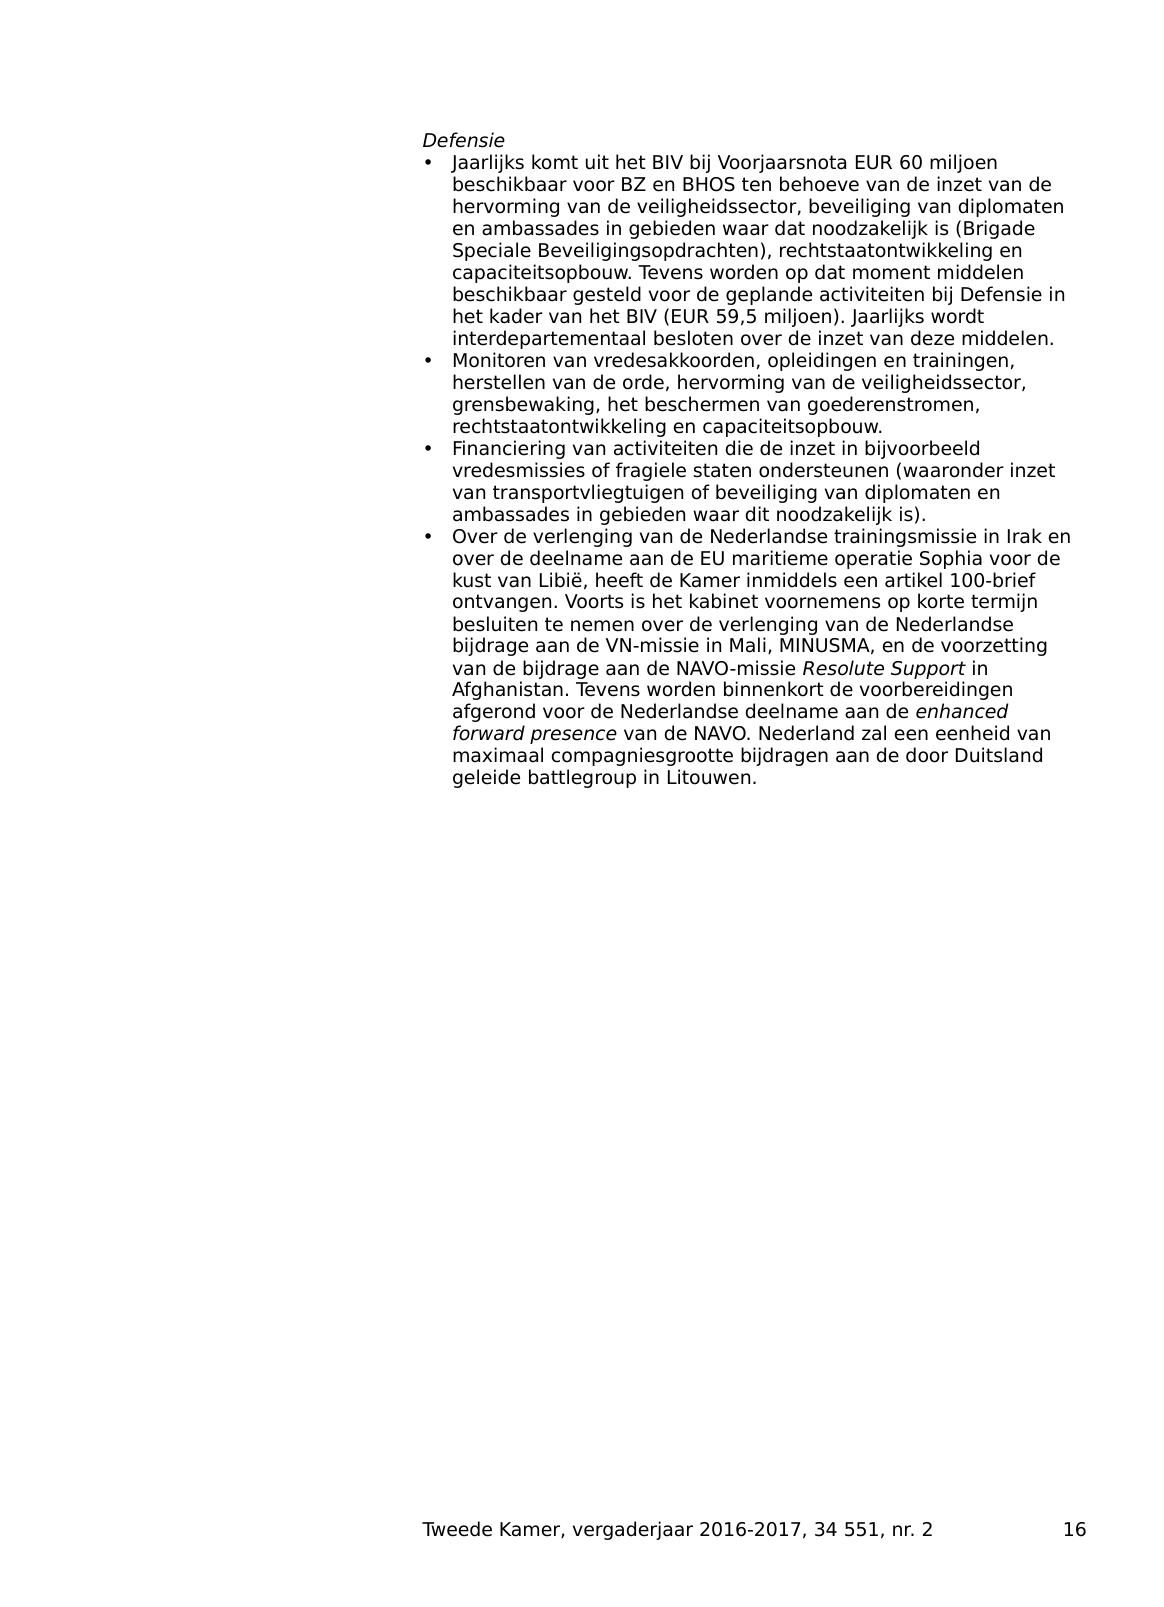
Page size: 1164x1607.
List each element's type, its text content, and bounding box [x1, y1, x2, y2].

text • Monitoren van vredesakkoorden, opleidingen en trainingen, herstellen van de orde, hervorming van de veiligheidssector, grensbewaking, het beschermen van goederenstromen, rechtstaatontwikkeling en capaciteitsopbouw. [422, 350, 1087, 438]
text • Jaarlijks komt uit het BIV bij Voorjaarsnota EUR 60 miljoen beschikbaar voor BZ en BHOS ten behoeve van de inzet van de hervorming van de veiligheidssector, beveiliging van diplomaten en ambassades in gebieden waar dat noodzakelijk is (Brigade Speciale Beveiligingsopdrachten), rechtstaatontwikkeling en capaciteitsopbouw. Tevens worden op dat moment middelen beschikbaar gesteld voor de geplande activiteiten bij Defensie in het kader van het BIV (EUR 59,5 miljoen). Jaarlijks wordt interdepartementaal besloten over de inzet van deze middelen. [422, 152, 1087, 350]
text • Financiering van activiteiten die de inzet in bijvoorbeeld vredesmissies of fragiele staten ondersteunen (waaronder inzet van transportvliegtuigen of beveiliging van diplomaten en ambassades in gebieden waar dit noodzakelijk is). [422, 438, 1087, 526]
text • Over de verlenging van de Nederlandse trainingsmissie in Irak en over de deelname aan de EU maritieme operatie Sophia voor de kust van Libië, heeft de Kamer inmiddels een artikel 100-brief ontvangen. Voorts is het kabinet voornemens op korte termijn besluiten te nemen over de verlenging van de Nederlandse bijdrage aan de VN-missie in Mali, MINUSMA, en de voorzetting van de bijdrage aan de NAVO-missie Resolute Support in Afghanistan. Tevens worden binnenkort de voorbereidingen afgerond voor de Nederlandse deelname aan de enhanced forward presence van de NAVO. Nederland zal een eenheid van maximaal compagniesgrootte bijdragen aan de door Duitsland geleide battlegroup in Litouwen. [422, 526, 1087, 789]
subtitle Defensie [422, 130, 1087, 152]
